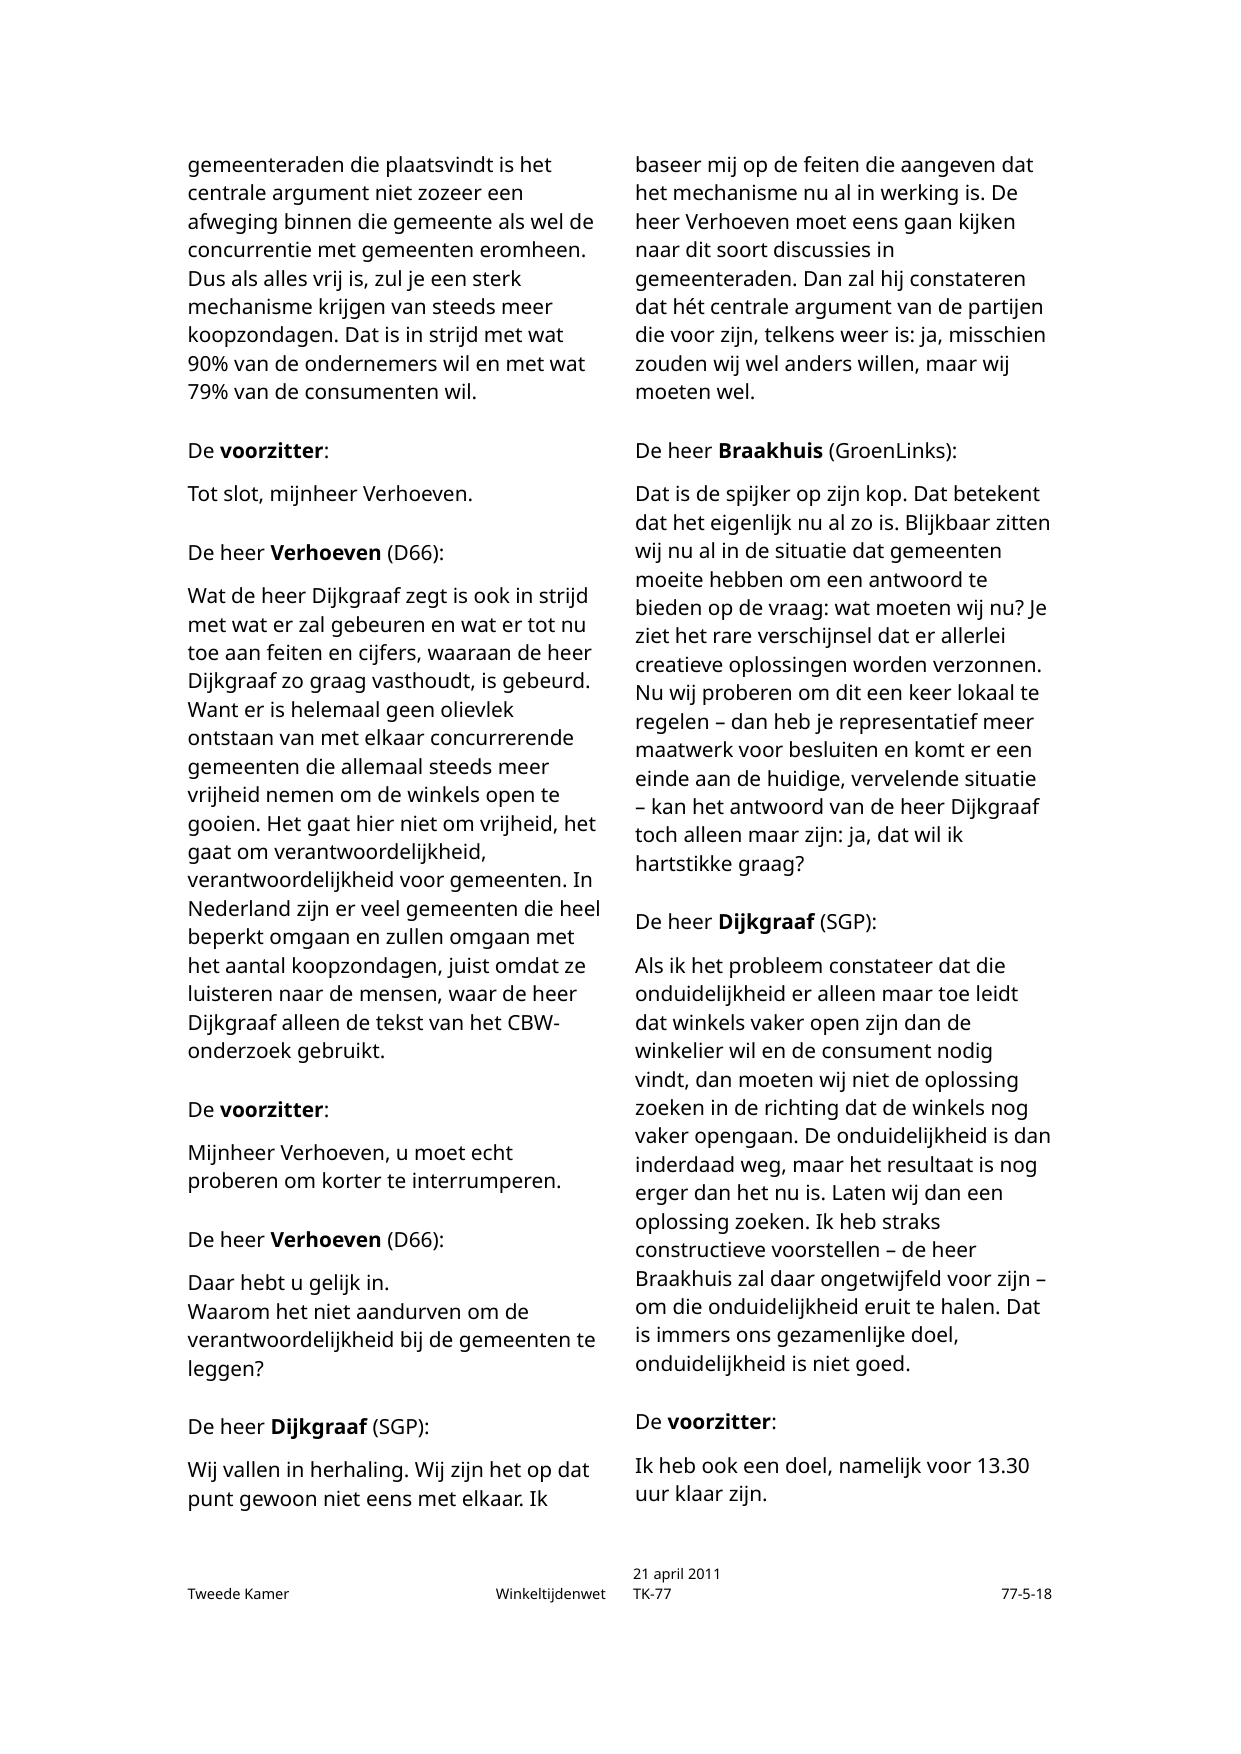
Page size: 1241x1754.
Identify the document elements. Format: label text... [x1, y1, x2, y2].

text Daar hebt u gelijk in. [187, 1268, 605, 1297]
text Waarom het niet aandurven om de verantwoordelijkheid bij de gemeenten te leggen? [187, 1297, 605, 1382]
text De heer Dijkgraaf (SGP): [635, 907, 1053, 936]
text gemeenteraden die plaatsvindt is het centrale argument niet zozeer een afweging binnen die gemeente als wel de concurrentie met gemeenten eromheen. Dus als alles vrij is, zul je een sterk mechanisme krijgen van steeds meer koopzondagen. Dat is in strijd met wat 90% van de ondernemers wil en met wat 79% van de consumenten wil. [187, 150, 605, 406]
text De heer Verhoeven (D66): [187, 1225, 605, 1253]
text Als ik het probleem constateer dat die onduidelijkheid er alleen maar toe leidt dat winkels vaker open zijn dan de winkelier wil en de consument nodig vindt, dan moeten wij niet de oplossing zoeken in de richting dat de winkels nog vaker opengaan. De onduidelijkheid is dan inderdaad weg, maar het resultaat is nog erger dan het nu is. Laten wij dan een oplossing zoeken. Ik heb straks constructieve voorstellen – de heer Braakhuis zal daar ongetwijfeld voor zijn – om die onduidelijkheid eruit te halen. Dat is immers ons gezamenlijke doel, onduidelijkheid is niet goed. [635, 951, 1053, 1377]
text De heer Dijkgraaf (SGP): [187, 1412, 605, 1441]
text Ik heb ook een doel, namelijk voor 13.30 uur klaar zijn. [635, 1451, 1053, 1508]
text De voorzitter: [187, 1095, 605, 1123]
text Wat de heer Dijkgraaf zegt is ook in strijd met wat er zal gebeuren en wat er tot nu toe aan feiten en cijfers, waaraan de heer Dijkgraaf zo graag vasthoudt, is gebeurd. Want er is helemaal geen olievlek ontstaan van met elkaar concurrerende gemeenten die allemaal steeds meer vrijheid nemen om de winkels open te gooien. Het gaat hier niet om vrijheid, het gaat om verantwoordelijkheid, verantwoordelijkheid voor gemeenten. In Nederland zijn er veel gemeenten die heel beperkt omgaan en zullen omgaan met het aantal koopzondagen, juist omdat ze luisteren naar de mensen, waar de heer Dijkgraaf alleen de tekst van het CBW-onderzoek gebruikt. [187, 581, 605, 1065]
text baseer mij op de feiten die aangeven dat het mechanisme nu al in werking is. De heer Verhoeven moet eens gaan kijken naar dit soort discussies in gemeenteraden. Dan zal hij constateren dat hét centrale argument van de partijen die voor zijn, telkens weer is: ja, misschien zouden wij wel anders willen, maar wij moeten wel. [635, 150, 1053, 406]
text De voorzitter: [635, 1407, 1053, 1436]
text De heer Verhoeven (D66): [187, 538, 605, 566]
text Tot slot, mijnheer Verhoeven. [187, 479, 605, 508]
text De heer Braakhuis (GroenLinks): [635, 436, 1053, 464]
text De voorzitter: [187, 436, 605, 464]
text Wij vallen in herhaling. Wij zijn het op dat punt gewoon niet eens met elkaar. Ik [187, 1456, 605, 1512]
text Mijnheer Verhoeven, u moet echt proberen om korter te interrumperen. [187, 1138, 605, 1195]
text Dat is de spijker op zijn kop. Dat betekent dat het eigenlijk nu al zo is. Blijkbaar zitten wij nu al in de situatie dat gemeenten moeite hebben om een antwoord te bieden op de vraag: wat moeten wij nu? Je ziet het rare verschijnsel dat er allerlei creatieve oplossingen worden verzonnen. Nu wij proberen om dit een keer lokaal te regelen – dan heb je representatief meer maatwerk voor besluiten en komt er een einde aan de huidige, vervelende situatie – kan het antwoord van de heer Dijkgraaf toch alleen maar zijn: ja, dat wil ik hartstikke graag? [635, 479, 1053, 877]
